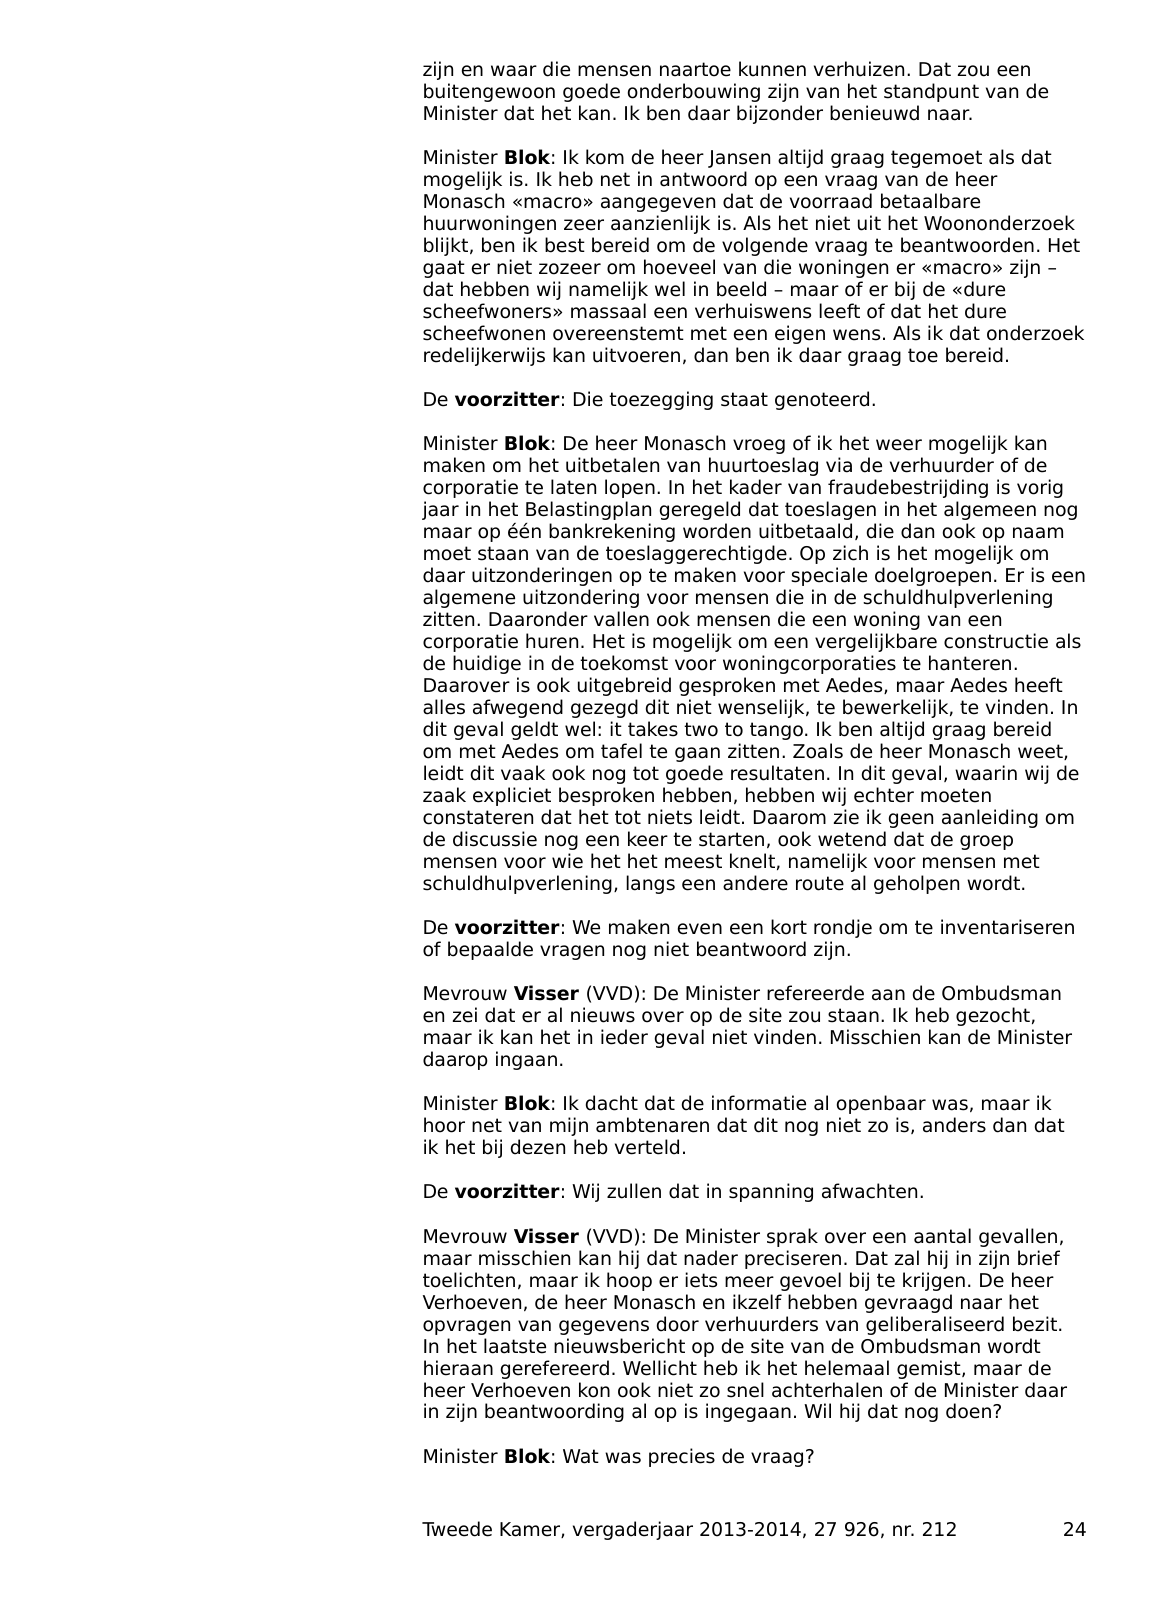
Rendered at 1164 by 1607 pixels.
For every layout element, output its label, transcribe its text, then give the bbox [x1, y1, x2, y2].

text Minister Blok: De heer Monasch vroeg of ik het weer mogelijk kan maken om het uitbetalen van huurtoeslag via de verhuurder of de corporatie te laten lopen. In het kader van fraudebestrijding is vorig jaar in het Belastingplan geregeld dat toeslagen in het algemeen nog maar op één bankrekening worden uitbetaald, die dan ook op naam moet staan van de toeslaggerechtigde. Op zich is het mogelijk om daar uitzonderingen op te maken voor speciale doelgroepen. Er is een algemene uitzondering voor mensen die in de schuldhulpverlening zitten. Daaronder vallen ook mensen die een woning van een corporatie huren. Het is mogelijk om een vergelijkbare constructie als de huidige in de toekomst voor woningcorporaties te hanteren. Daarover is ook uitgebreid gesproken met Aedes, maar Aedes heeft alles afwegend gezegd dit niet wenselijk, te bewerkelijk, te vinden. In dit geval geldt wel: it takes two to tango. Ik ben altijd graag bereid om met Aedes om tafel te gaan zitten. Zoals de heer Monasch weet, leidt dit vaak ook nog tot goede resultaten. In dit geval, waarin wij de zaak expliciet besproken hebben, hebben wij echter moeten constateren dat het tot niets leidt. Daarom zie ik geen aanleiding om de discussie nog een keer te starten, ook wetend dat de groep mensen voor wie het het meest knelt, namelijk voor mensen met schuldhulpverlening, langs een andere route al geholpen wordt. [422, 433, 1087, 895]
text zijn en waar die mensen naartoe kunnen verhuizen. Dat zou een buitengewoon goede onderbouwing zijn van het standpunt van de Minister dat het kan. Ik ben daar bijzonder benieuwd naar. [422, 59, 1087, 125]
text Mevrouw Visser (VVD): De Minister sprak over een aantal gevallen, maar misschien kan hij dat nader preciseren. Dat zal hij in zijn brief toelichten, maar ik hoop er iets meer gevoel bij te krijgen. De heer Verhoeven, de heer Monasch en ikzelf hebben gevraagd naar het opvragen van gegevens door verhuurders van geliberaliseerd bezit. In het laatste nieuwsbericht op de site van de Ombudsman wordt hieraan gerefereerd. Wellicht heb ik het helemaal gemist, maar de heer Verhoeven kon ook niet zo snel achterhalen of de Minister daar in zijn beantwoording al op is ingegaan. Wil hij dat nog doen? [422, 1226, 1087, 1423]
text Mevrouw Visser (VVD): De Minister refereerde aan de Ombudsman en zei dat er al nieuws over op de site zou staan. Ik heb gezocht, maar ik kan het in ieder geval niet vinden. Misschien kan de Minister daarop ingaan. [422, 983, 1087, 1071]
text De voorzitter: Wij zullen dat in spanning afwachten. [422, 1181, 1087, 1203]
text Minister Blok: Wat was precies de vraag? [422, 1446, 1087, 1468]
text Minister Blok: Ik kom de heer Jansen altijd graag tegemoet als dat mogelijk is. Ik heb net in antwoord op een vraag van de heer Monasch «macro» aangegeven dat de voorraad betaalbare huurwoningen zeer aanzienlijk is. Als het niet uit het Woononderzoek blijkt, ben ik best bereid om de volgende vraag te beantwoorden. Het gaat er niet zozeer om hoeveel van die woningen er «macro» zijn – dat hebben wij namelijk wel in beeld – maar of er bij de «dure scheefwoners» massaal een verhuiswens leeft of dat het dure scheefwonen overeenstemt met een eigen wens. Als ik dat onderzoek redelijkerwijs kan uitvoeren, dan ben ik daar graag toe bereid. [422, 147, 1087, 367]
text Minister Blok: Ik dacht dat de informatie al openbaar was, maar ik hoor net van mijn ambtenaren dat dit nog niet zo is, anders dan dat ik het bij dezen heb verteld. [422, 1093, 1087, 1159]
text De voorzitter: Die toezegging staat genoteerd. [422, 389, 1087, 411]
text De voorzitter: We maken even een kort rondje om te inventariseren of bepaalde vragen nog niet beantwoord zijn. [422, 917, 1087, 961]
